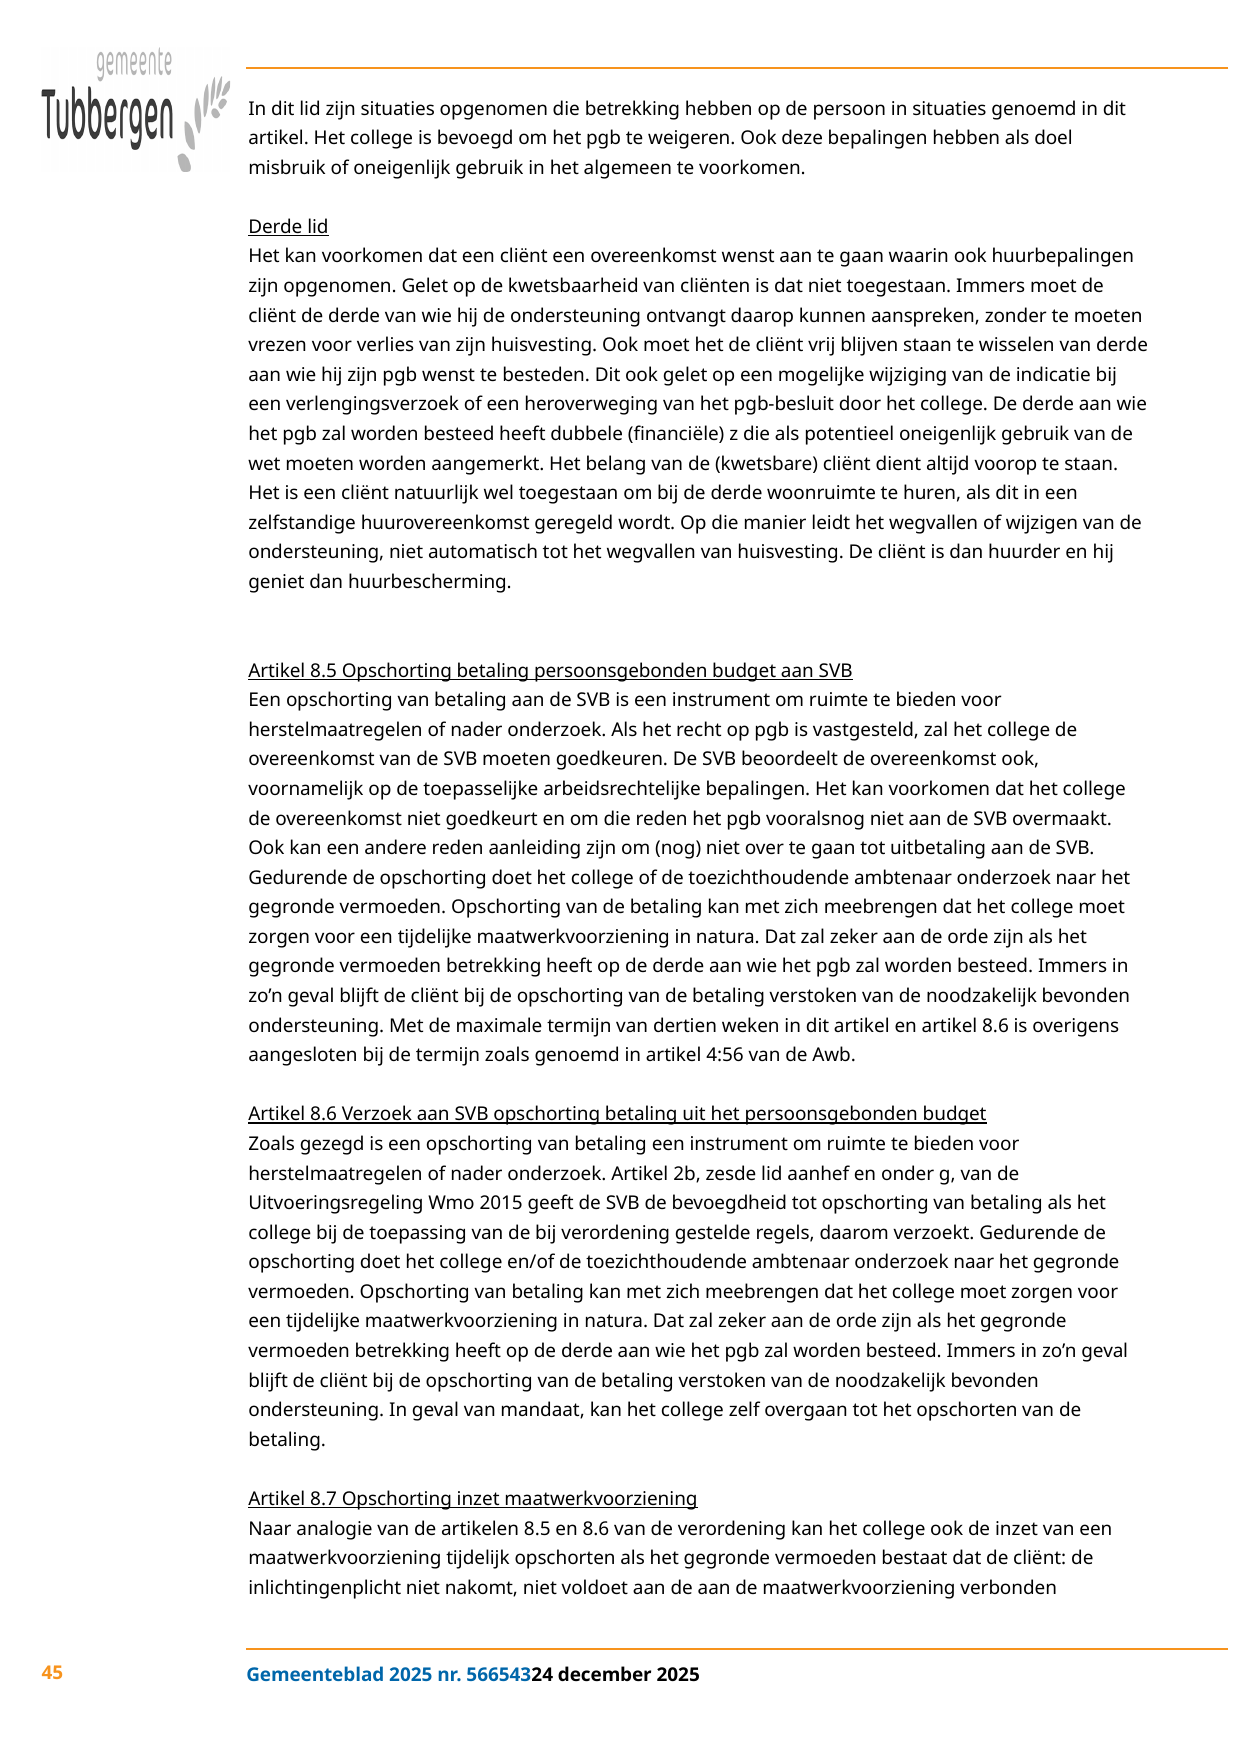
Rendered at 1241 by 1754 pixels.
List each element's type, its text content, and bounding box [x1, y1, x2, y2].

text Derde lid [248, 213, 1152, 239]
picture [41, 47, 231, 172]
text Zoals gezegd is een opschorting van betaling een instrument om ruimte te bieden voor herstelmaatregelen of nader onderzoek. Artikel 2b, zesde lid aanhef en onder g, van de Uitvoeringsregeling Wmo 2015 geeft de SVB de bevoegdheid tot opschorting van betaling als het college bij de toepassing van de bij verordening gestelde regels, daarom verzoekt. Gedurende de opschorting doet het college en/of de toezichthoudende ambtenaar onderzoek naar het gegronde vermoeden. Opschorting van betaling kan met zich meebrengen dat het college moet zorgen voor een tijdelijke maatwerkvoorziening in natura. Dat zal zeker aan de orde zijn als het gegronde vermoeden betrekking heeft op de derde aan wie het pgb zal worden besteed. Immers in zo’n geval blijft de cliënt bij de opschorting van de betaling verstoken van de noodzakelijk bevonden ondersteuning. In geval van mandaat, kan het college zelf overgaan tot het opschorten van de betaling. [248, 1130, 1152, 1452]
text In dit lid zijn situaties opgenomen die betrekking hebben op de persoon in situaties genoemd in dit artikel. Het college is bevoegd om het pgb te weigeren. Ook deze bepalingen hebben als doel misbruik of oneigenlijk gebruik in het algemeen te voorkomen. [248, 95, 1152, 180]
text Het kan voorkomen dat een cliënt een overeenkomst wenst aan te gaan waarin ook huurbepalingen zijn opgenomen. Gelet op de kwetsbaarheid van cliënten is dat niet toegestaan. Immers moet de cliënt de derde van wie hij de ondersteuning ontvangt daarop kunnen aanspreken, zonder te moeten vrezen voor verlies van zijn huisvesting. Ook moet het de cliënt vrij blijven staan te wisselen van derde aan wie hij zijn pgb wenst te besteden. Dit ook gelet op een mogelijke wijziging van de indicatie bij een verlengingsverzoek of een heroverweging van het pgb-besluit door het college. De derde aan wie het pgb zal worden besteed heeft dubbele (financiële) z die als potentieel oneigenlijk gebruik van de wet moeten worden aangemerkt. Het belang van de (kwetsbare) cliënt dient altijd voorop te staan. Het is een cliënt natuurlijk wel toegestaan om bij de derde woonruimte te huren, als dit in een zelfstandige huurovereenkomst geregeld wordt. Op die manier leidt het wegvallen of wijzigen van de ondersteuning, niet automatisch tot het wegvallen van huisvesting. De cliënt is dan huurder en hij geniet dan huurbescherming. [248, 243, 1152, 594]
text Artikel 8.6 Verzoek aan SVB opschorting betaling uit het persoonsgebonden budget [248, 1101, 1152, 1126]
text Naar analogie van de artikelen 8.5 en 8.6 van de verordening kan het college ook de inzet van een maatwerkvoorziening tijdelijk opschorten als het gegronde vermoeden bestaat dat de cliënt: de inlichtingenplicht niet nakomt, niet voldoet aan de aan de maatwerkvoorziening verbonden [248, 1515, 1152, 1600]
text Artikel 8.7 Opschorting inzet maatwerkvoorziening [248, 1485, 1152, 1511]
text Een opschorting van betaling aan de SVB is een instrument om ruimte te bieden voor herstelmaatregelen of nader onderzoek. Als het recht op pgb is vastgesteld, zal het college de overeenkomst van de SVB moeten goedkeuren. De SVB beoordeelt de overeenkomst ook, voornamelijk op de toepasselijke arbeidsrechtelijke bepalingen. Het kan voorkomen dat het college de overeenkomst niet goedkeurt en om die reden het pgb vooralsnog niet aan de SVB overmaakt. Ook kan een andere reden aanleiding zijn om (nog) niet over te gaan tot uitbetaling aan de SVB. Gedurende de opschorting doet het college of de toezichthoudende ambtenaar onderzoek naar het gegronde vermoeden. Opschorting van de betaling kan met zich meebrengen dat het college moet zorgen voor een tijdelijke maatwerkvoorziening in natura. Dat zal zeker aan de orde zijn als het gegronde vermoeden betrekking heeft op de derde aan wie het pgb zal worden besteed. Immers in zo’n geval blijft de cliënt bij de opschorting van de betaling verstoken van de noodzakelijk bevonden ondersteuning. Met de maximale termijn van dertien weken in dit artikel en artikel 8.6 is overigens aangesloten bij de termijn zoals genoemd in artikel 4:56 van de Awb. [248, 686, 1152, 1067]
text Artikel 8.5 Opschorting betaling persoonsgebonden budget aan SVB [248, 657, 1152, 683]
